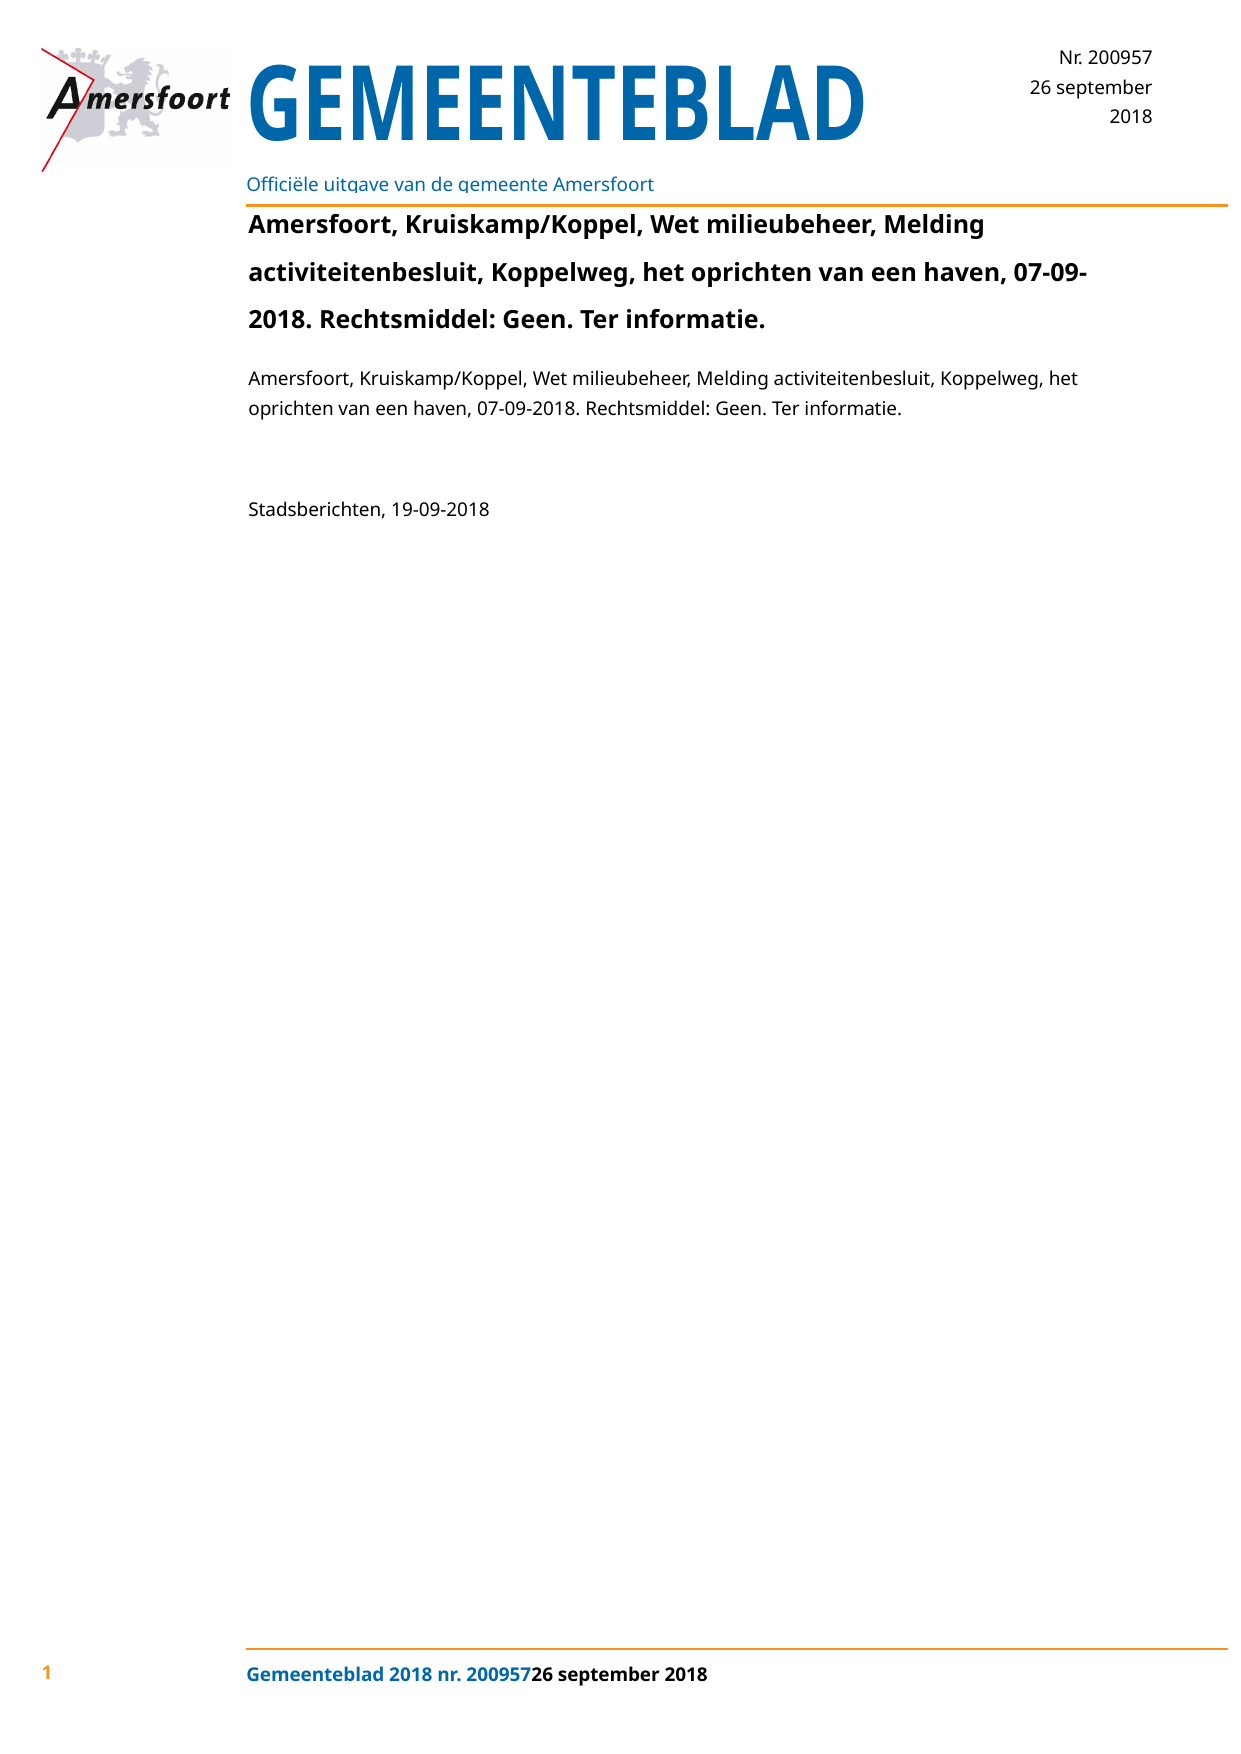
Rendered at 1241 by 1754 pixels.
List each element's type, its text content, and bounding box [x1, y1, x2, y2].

text Amersfoort, Kruiskamp/Koppel, Wet milieubeheer, Melding activiteitenbesluit, Koppelweg, het oprichten van een haven, 07-09-2018. Rechtsmiddel: Geen. Ter informatie. [248, 366, 1152, 421]
picture [41, 47, 231, 172]
text Amersfoort, Kruiskamp/Koppel, Wet milieubeheer, Melding activiteitenbesluit, Koppelweg, het oprichten van een haven, 07-09-2018. Rechtsmiddel: Geen. Ter informatie. [248, 207, 1152, 336]
text Stadsberichten, 19-09-2018 [248, 496, 1152, 522]
